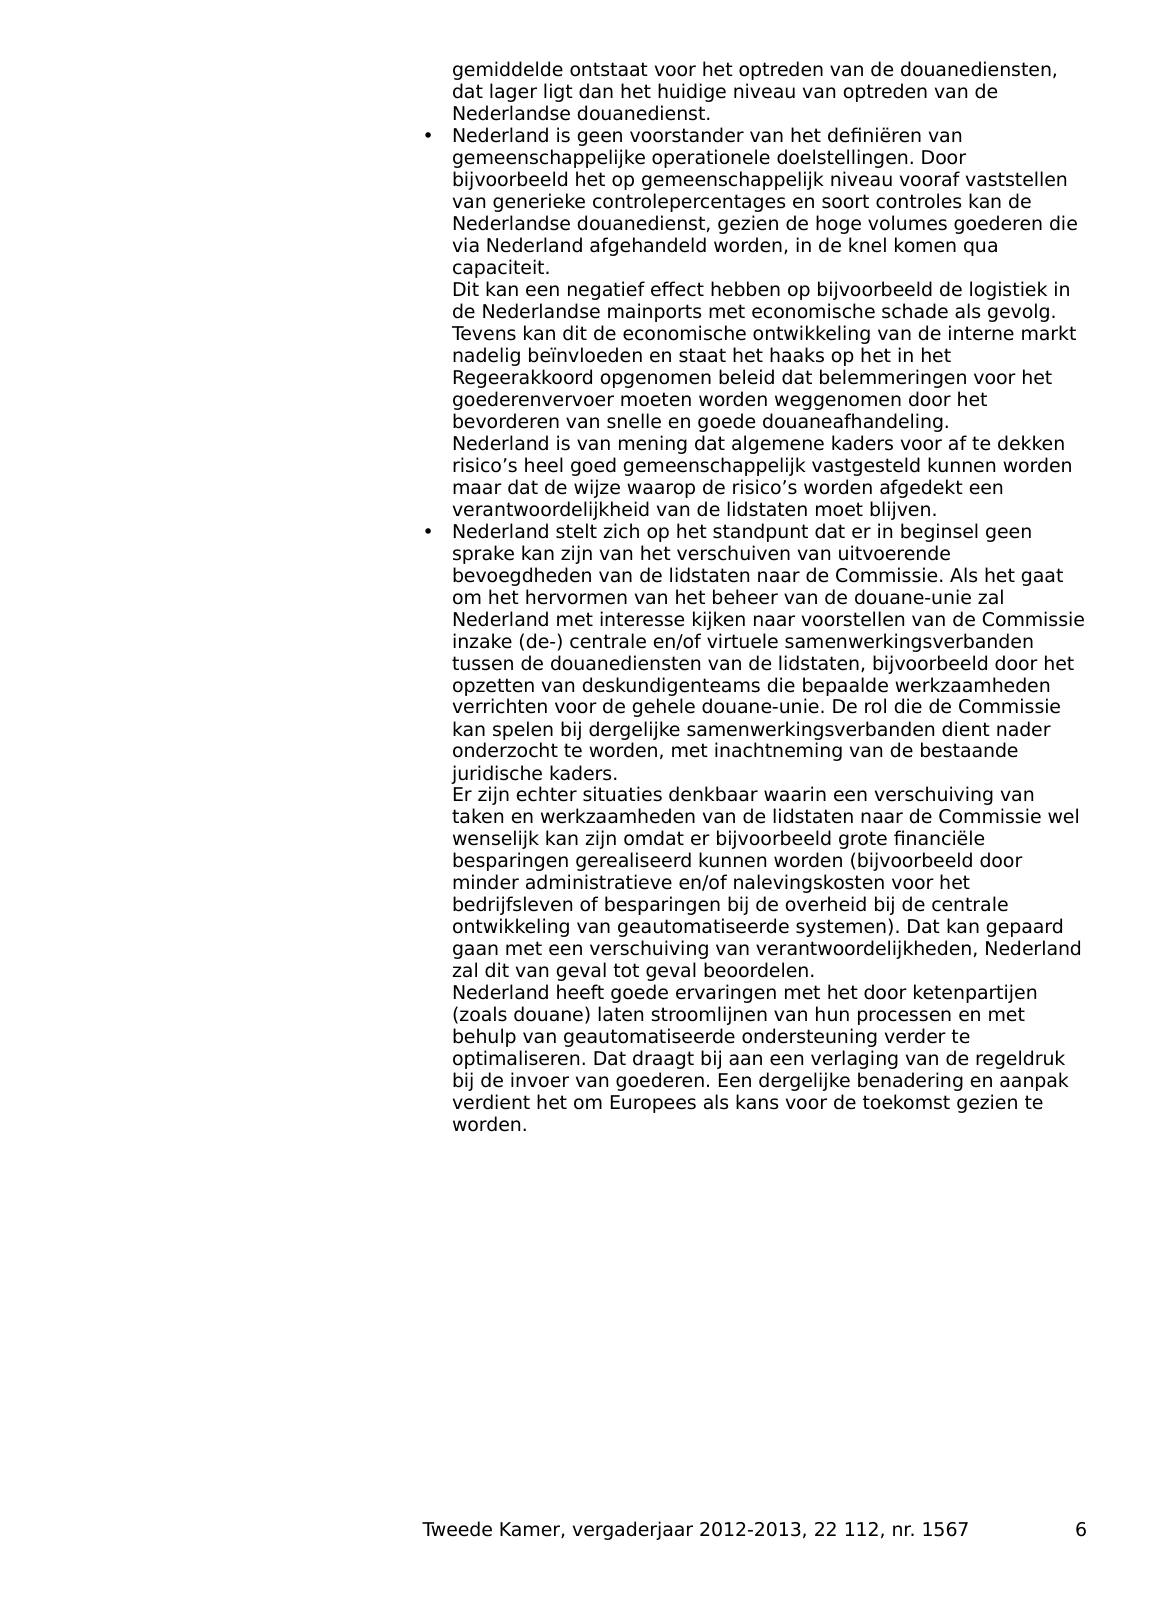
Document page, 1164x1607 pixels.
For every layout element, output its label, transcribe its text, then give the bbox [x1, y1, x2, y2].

text Dit kan een negatief effect hebben op bijvoorbeeld de logistiek in de Nederlandse mainports met economische schade als gevolg. Tevens kan dit de economische ontwikkeling van de interne markt nadelig beïnvloeden en staat het haaks op het in het Regeerakkoord opgenomen beleid dat belemmeringen voor het goederenvervoer moeten worden weggenomen door het bevorderen van snelle en goede douaneafhandeling. [452, 279, 1087, 433]
text Er zijn echter situaties denkbaar waarin een verschuiving van taken en werkzaamheden van de lidstaten naar de Commissie wel wenselijk kan zijn omdat er bijvoorbeeld grote financiële besparingen gerealiseerd kunnen worden (bijvoorbeeld door minder administratieve en/of nalevingskosten voor het bedrijfsleven of besparingen bij de overheid bij de centrale ontwikkeling van geautomatiseerde systemen). Dat kan gepaard gaan met een verschuiving van verantwoordelijkheden, Nederland zal dit van geval tot geval beoordelen. [452, 784, 1087, 982]
text gemiddelde ontstaat voor het optreden van de douanediensten, dat lager ligt dan het huidige niveau van optreden van de Nederlandse douanedienst. [422, 59, 1087, 125]
text Nederland heeft goede ervaringen met het door ketenpartijen (zoals douane) laten stroomlijnen van hun processen en met behulp van geautomatiseerde ondersteuning verder te optimaliseren. Dat draagt bij aan een verlaging van de regeldruk bij de invoer van goederen. Een dergelijke benadering en aanpak verdient het om Europees als kans voor de toekomst gezien te worden. [452, 982, 1087, 1136]
text • Nederland stelt zich op het standpunt dat er in beginsel geen sprake kan zijn van het verschuiven van uitvoerende bevoegdheden van de lidstaten naar de Commissie. Als het gaat om het hervormen van het beheer van de douane-unie zal Nederland met interesse kijken naar voorstellen van de Commissie inzake (de-) centrale en/of virtuele samenwerkingsverbanden tussen de douanediensten van de lidstaten, bijvoorbeeld door het opzetten van deskundigenteams die bepaalde werkzaamheden verrichten voor de gehele douane-unie. De rol die de Commissie kan spelen bij dergelijke samenwerkingsverbanden dient nader onderzocht te worden, met inachtneming van de bestaande juridische kaders. [422, 521, 1087, 784]
text Nederland is van mening dat algemene kaders voor af te dekken risico’s heel goed gemeenschappelijk vastgesteld kunnen worden maar dat de wijze waarop de risico’s worden afgedekt een verantwoordelijkheid van de lidstaten moet blijven. [452, 433, 1087, 521]
text • Nederland is geen voorstander van het definiëren van gemeenschappelijke operationele doelstellingen. Door bijvoorbeeld het op gemeenschappelijk niveau vooraf vaststellen van generieke controlepercentages en soort controles kan de Nederlandse douanedienst, gezien de hoge volumes goederen die via Nederland afgehandeld worden, in de knel komen qua capaciteit. [422, 125, 1087, 279]
